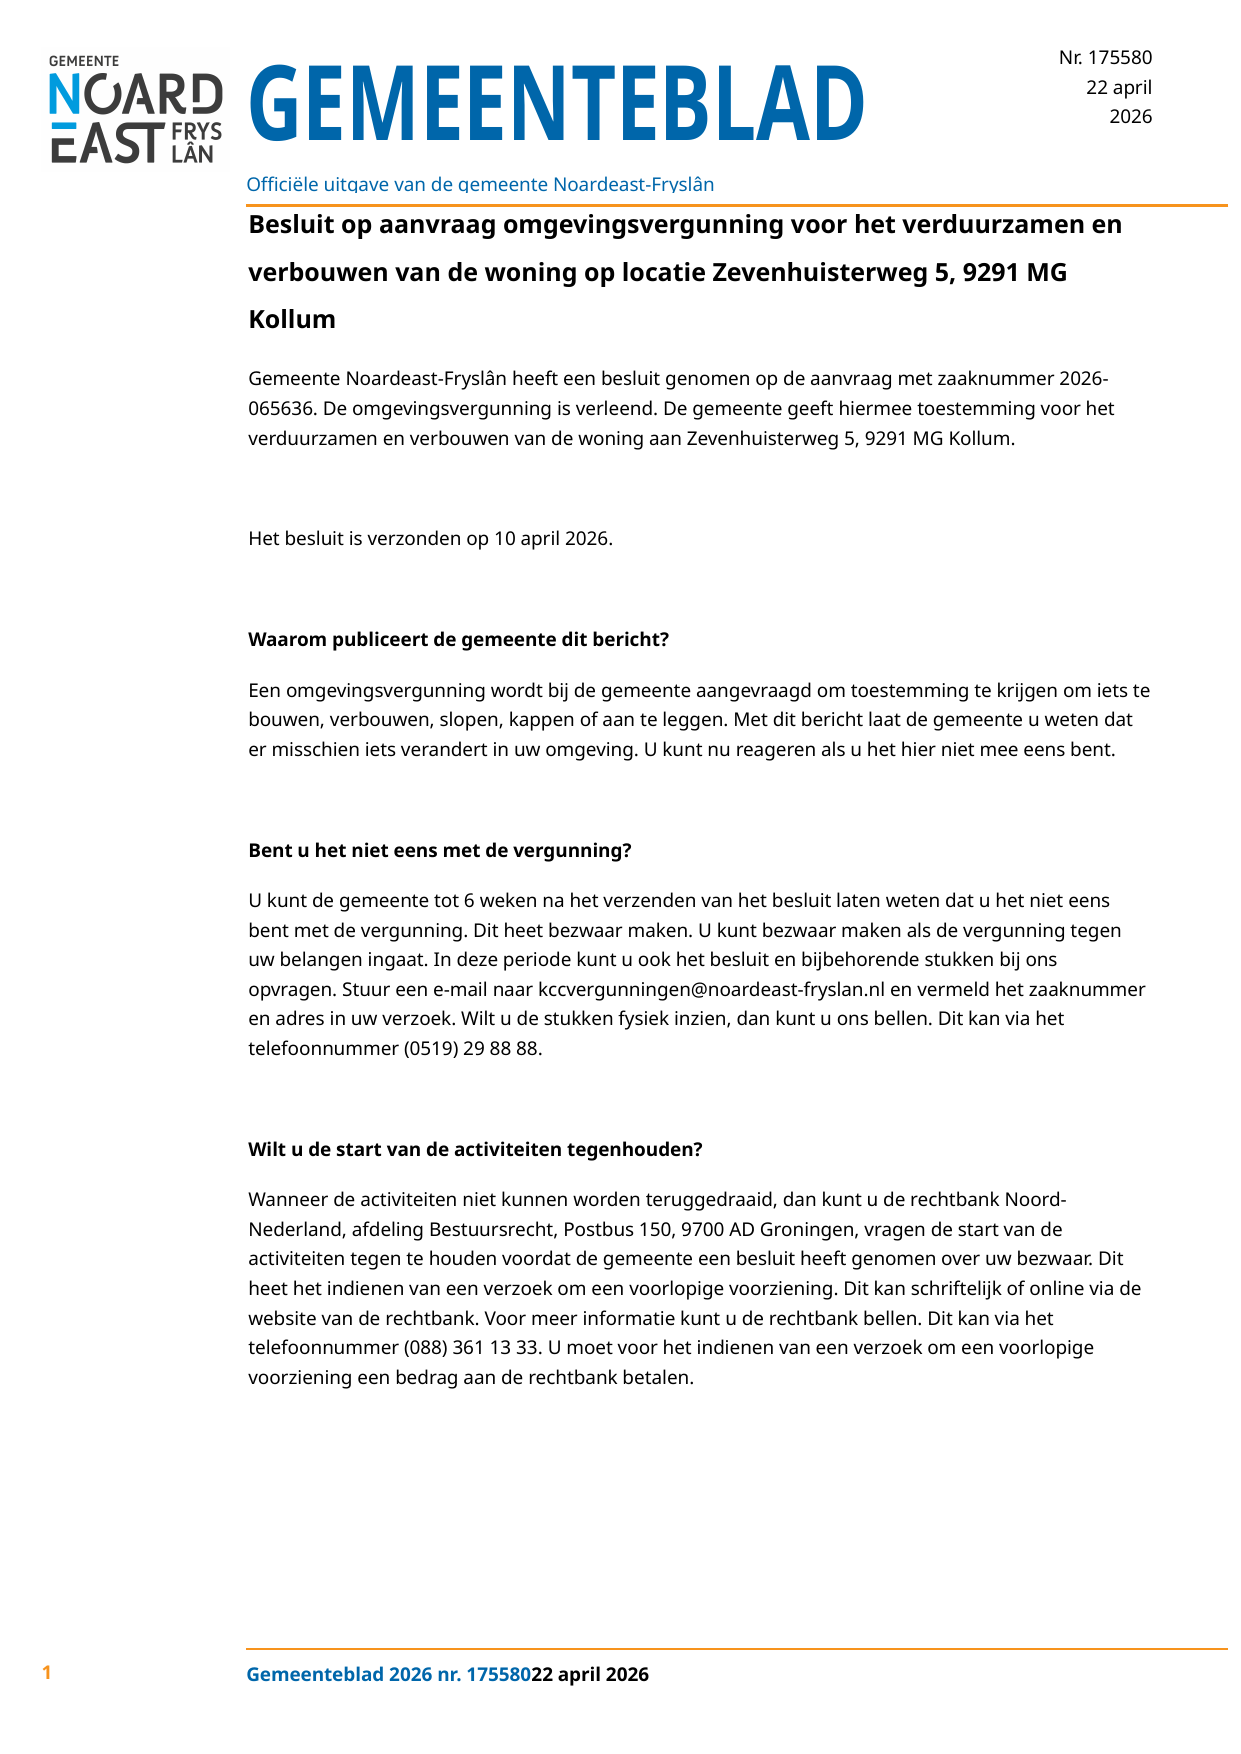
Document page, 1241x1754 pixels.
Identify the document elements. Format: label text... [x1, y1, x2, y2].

text Wanneer de activiteiten niet kunnen worden teruggedraaid, dan kunt u de rechtbank Noord-Nederland, afdeling Bestuursrecht, Postbus 150, 9700 AD Groningen, vragen de start van de activiteiten tegen te houden voordat de gemeente een besluit heeft genomen over uw bezwaar. Dit heet het indienen van een verzoek om een voorlopige voorziening. Dit kan schriftelijk of online via de website van de rechtbank. Voor meer informatie kunt u de rechtbank bellen. Dit kan via het telefoonnummer (088) 361 13 33. U moet voor het indienen van een verzoek om een voorlopige voorziening een bedrag aan de rechtbank betalen. [248, 1186, 1152, 1389]
picture [41, 47, 231, 172]
text Bent u het niet eens met de vergunning? [248, 837, 1152, 862]
text U kunt de gemeente tot 6 weken na het verzenden van het besluit laten weten dat u het niet eens bent met de vergunning. Dit heet bezwaar maken. U kunt bezwaar maken als de vergunning tegen uw belangen ingaat. In deze periode kunt u ook het besluit en bijbehorende stukken bij ons opvragen. Stuur een e-mail naar kccvergunningen@noardeast-fryslan.nl en vermeld het zaaknummer en adres in uw verzoek. Wilt u de stukken fysiek inzien, dan kunt u ons bellen. Dit kan via het telefoonnummer (0519) 29 88 88. [248, 887, 1152, 1061]
text Wilt u de start van de activiteiten tegenhouden? [248, 1136, 1152, 1162]
text Het besluit is verzonden op 10 april 2026. [248, 526, 1152, 551]
text Een omgevingsvergunning wordt bij de gemeente aangevraagd om toestemming te krijgen om iets te bouwen, verbouwen, slopen, kappen of aan te leggen. Met dit bericht laat de gemeente u weten dat er misschien iets verandert in uw omgeving. U kunt nu reageren als u het hier niet mee eens bent. [248, 677, 1152, 762]
text Gemeente Noardeast-Fryslân heeft een besluit genomen op de aanvraag met zaaknummer 2026-065636. De omgevingsvergunning is verleend. De gemeente geeft hiermee toestemming voor het verduurzamen en verbouwen van de woning aan Zevenhuisterweg 5, 9291 MG Kollum. [248, 366, 1152, 450]
text Besluit op aanvraag omgevingsvergunning voor het verduurzamen en verbouwen van de woning op locatie Zevenhuisterweg 5, 9291 MG Kollum [248, 207, 1152, 336]
text Waarom publiceert de gemeente dit bericht? [248, 626, 1152, 652]
